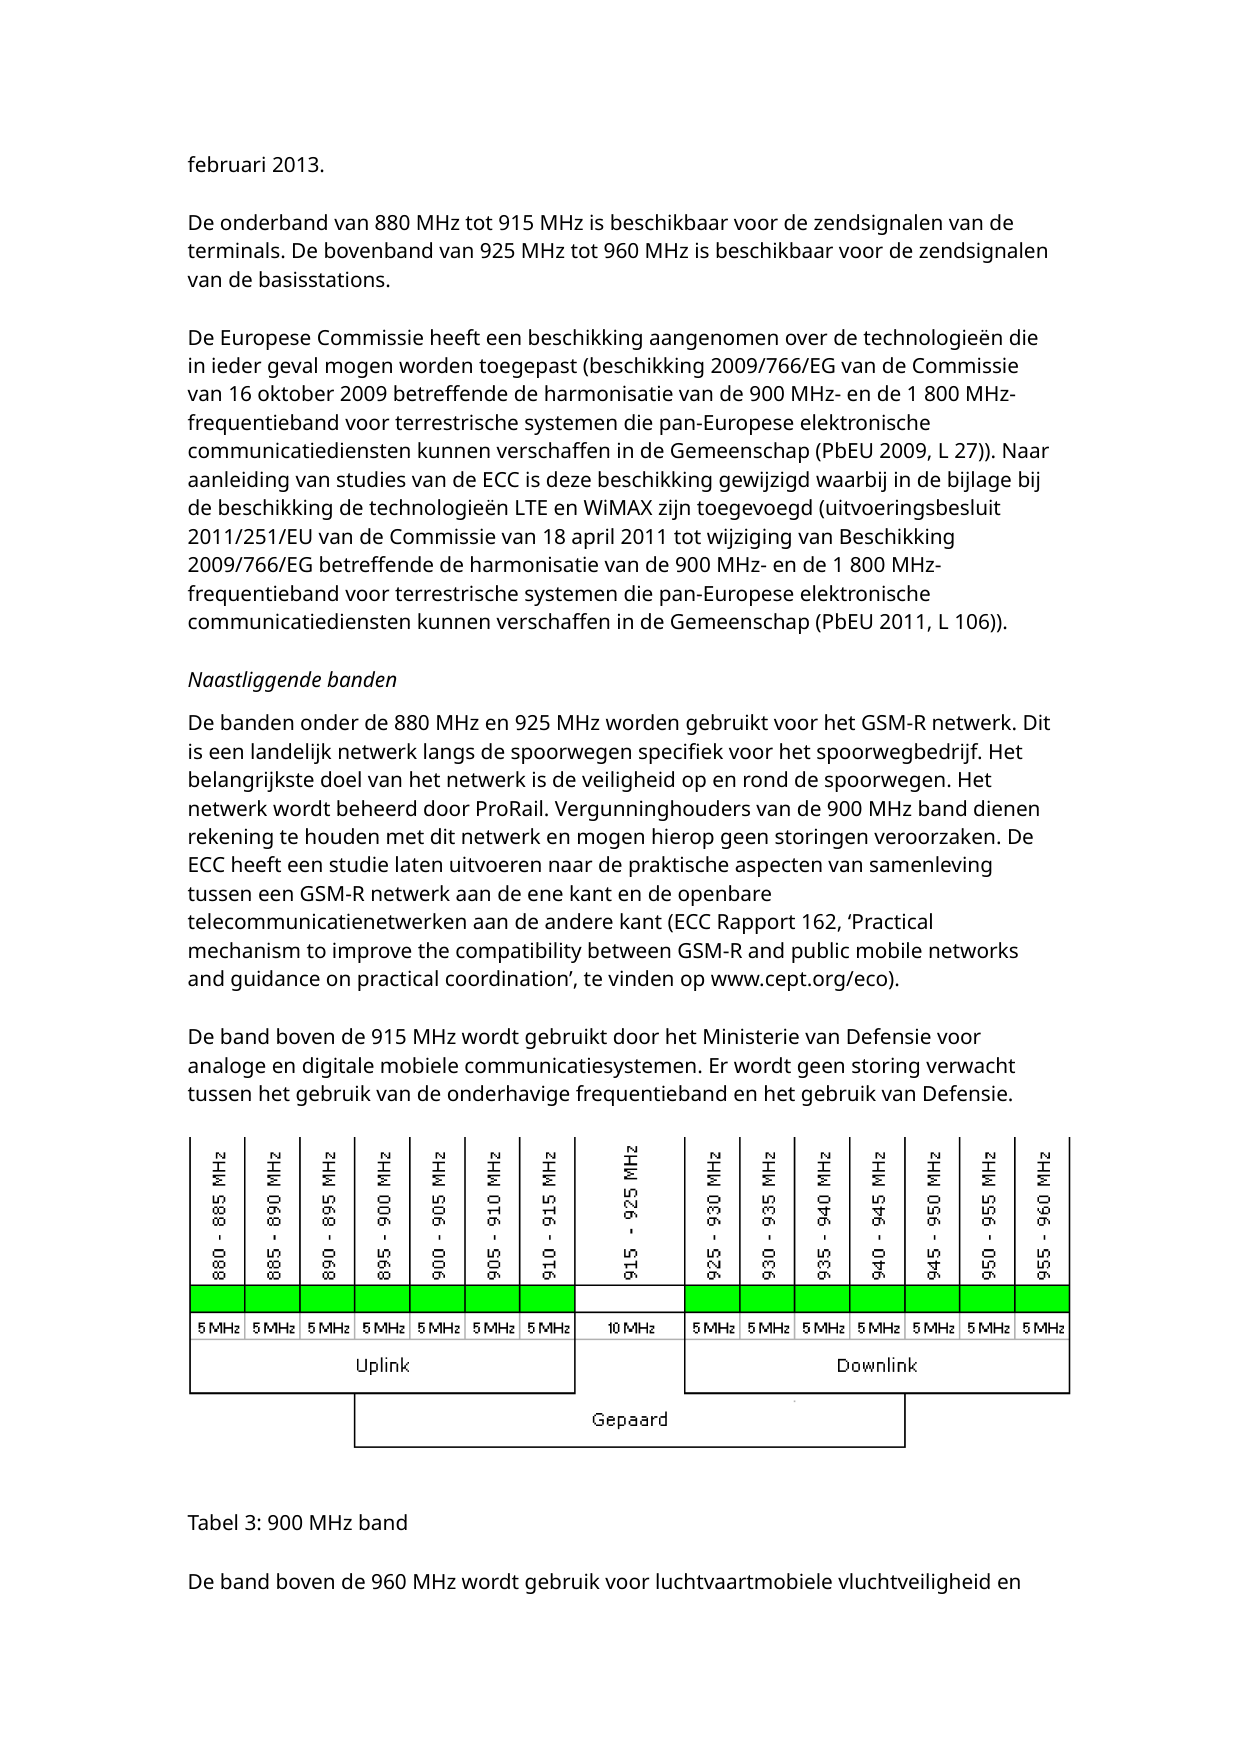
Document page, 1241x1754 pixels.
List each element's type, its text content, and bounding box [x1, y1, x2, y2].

text februari 2013. [187, 150, 1053, 178]
text De band boven de 960 MHz wordt gebruik voor luchtvaartmobiele vluchtveiligheid en [187, 1567, 1053, 1595]
text Naastliggende banden [187, 665, 1053, 693]
text Tabel 3: 900 MHz band [187, 1508, 1053, 1537]
picture [187, 1137, 1075, 1451]
text De banden onder de 880 MHz en 925 MHz worden gebruikt voor het GSM-R netwerk. Dit is een landelijk netwerk langs de spoorwegen specifiek voor het spoorwegbedrijf. Het belangrijkste doel van het netwerk is de veiligheid op en rond de spoorwegen. Het netwerk wordt beheerd door ProRail. Vergunninghouders van de 900 MHz band dienen rekening te houden met dit netwerk en mogen hierop geen storingen veroorzaken. De ECC heeft een studie laten uitvoeren naar de praktische aspecten van samenleving tussen een GSM-R netwerk aan de ene kant en de openbare telecommunicatienetwerken aan de andere kant (ECC Rapport 162, ‘Practical mechanism to improve the compatibility between GSM-R and public mobile networks and guidance on practical coordination’, te vinden op www.cept.org/eco). [187, 708, 1053, 993]
text De Europese Commissie heeft een beschikking aangenomen over de technologieën die in ieder geval mogen worden toegepast (beschikking 2009/766/EG van de Commissie van 16 oktober 2009 betreffende de harmonisatie van de 900 MHz- en de 1 800 MHz-frequentieband voor terrestrische systemen die pan-Europese elektronische communicatiediensten kunnen verschaffen in de Gemeenschap (PbEU 2009, L 27)). Naar aanleiding van studies van de ECC is deze beschikking gewijzigd waarbij in de bijlage bij de beschikking de technologieën LTE en WiMAX zijn toegevoegd (uitvoeringsbesluit 2011/251/EU van de Commissie van 18 april 2011 tot wijziging van Beschikking 2009/766/EG betreffende de harmonisatie van de 900 MHz- en de 1 800 MHz-frequentieband voor terrestrische systemen die pan-Europese elektronische communicatiediensten kunnen verschaffen in de Gemeenschap (PbEU 2011, L 106)). [187, 323, 1053, 636]
text De onderband van 880 MHz tot 915 MHz is beschikbaar voor de zendsignalen van de terminals. De bovenband van 925 MHz tot 960 MHz is beschikbaar voor de zendsignalen van de basisstations. [187, 208, 1053, 293]
text De band boven de 915 MHz wordt gebruikt door het Ministerie van Defensie voor analoge en digitale mobiele communicatiesystemen. Er wordt geen storing verwacht tussen het gebruik van de onderhavige frequentieband en het gebruik van Defensie. [187, 1022, 1053, 1108]
